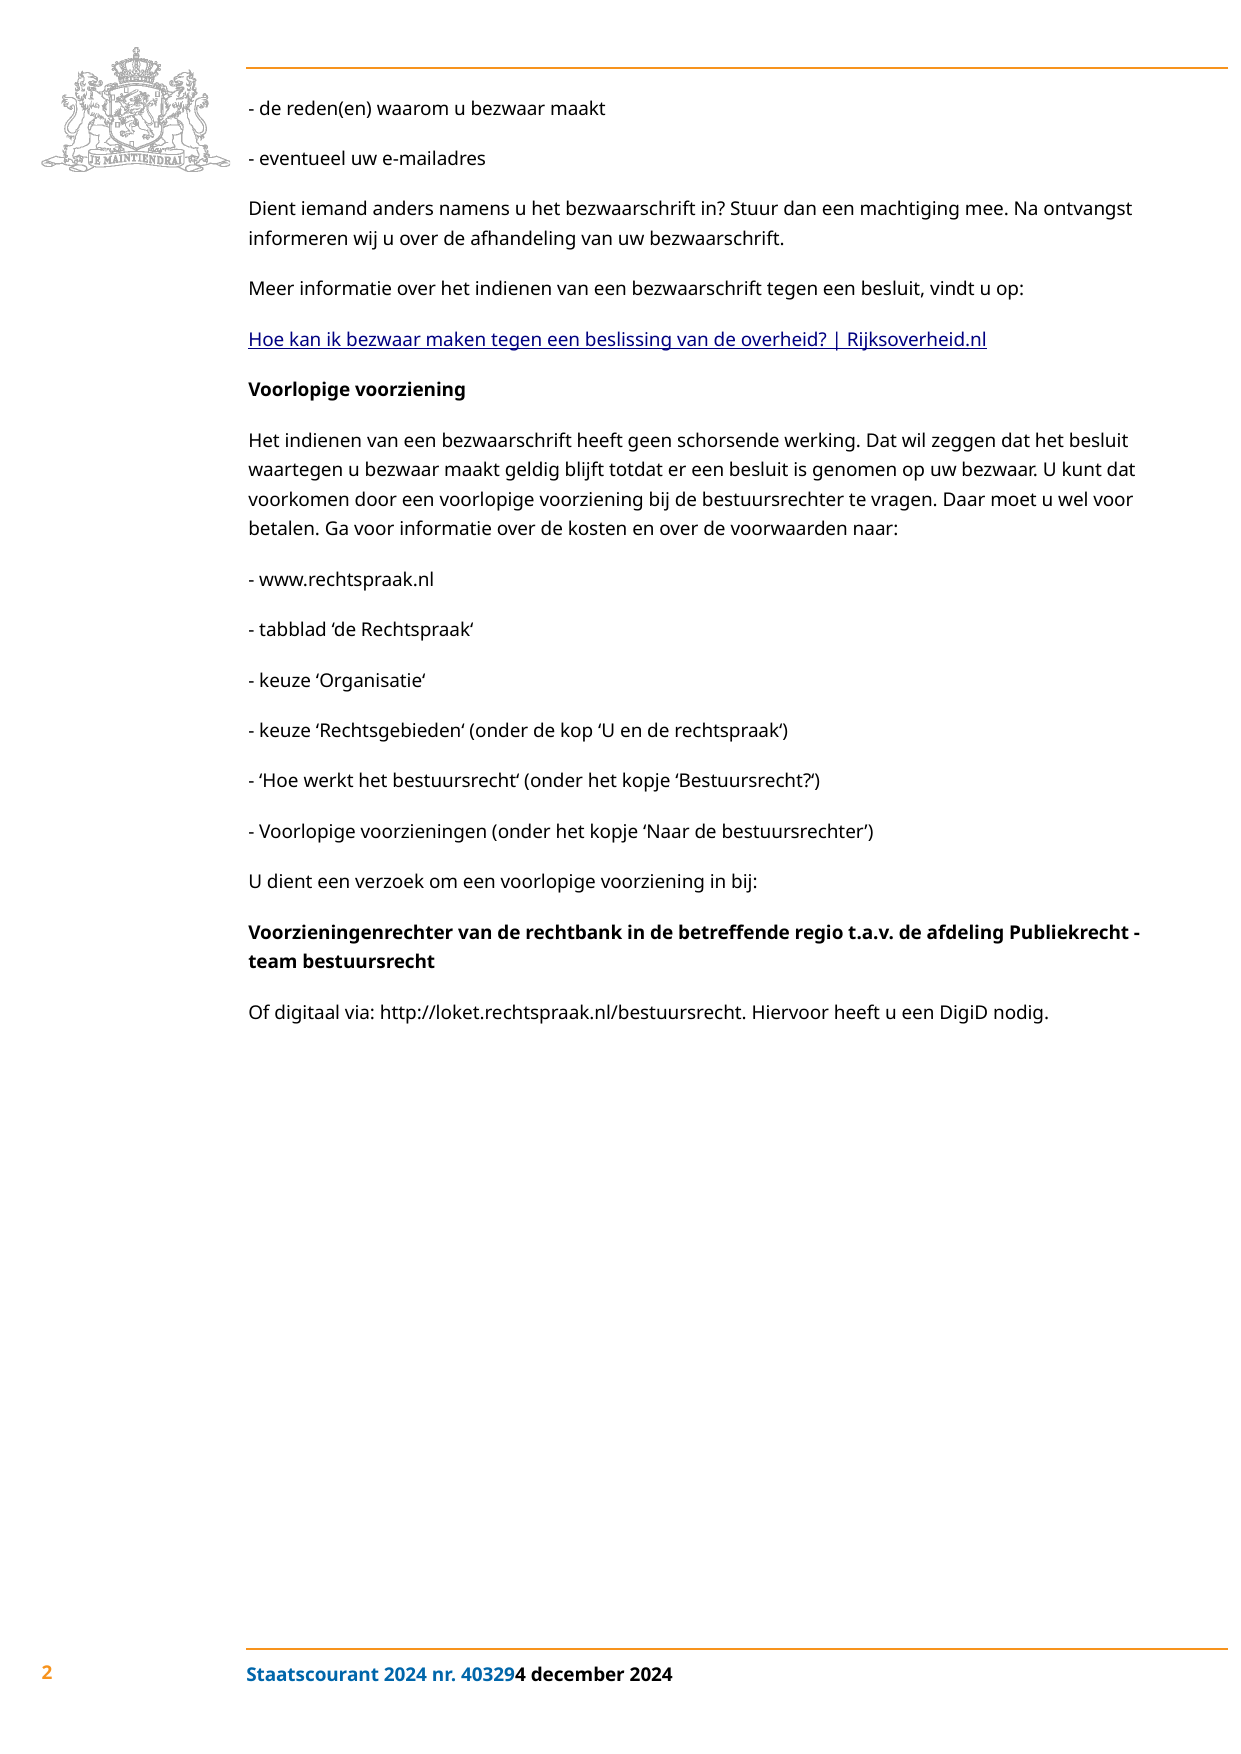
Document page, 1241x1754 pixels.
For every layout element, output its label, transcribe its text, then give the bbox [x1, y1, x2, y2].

text - ‘Hoe werkt het bestuursrecht‘ (onder het kopje ‘Bestuursrecht?‘) [248, 768, 1152, 793]
text - de reden(en) waarom u bezwaar maakt [248, 95, 1152, 121]
text Meer informatie over het indienen van een bezwaarschrift tegen een besluit, vindt u op: [248, 276, 1152, 301]
text - keuze ‘Organisatie‘ [248, 667, 1152, 693]
text Het indienen van een bezwaarschrift heeft geen schorsende werking. Dat wil zeggen dat het besluit waartegen u bezwaar maakt geldig blijft totdat er een besluit is genomen op uw bezwaar. U kunt dat voorkomen door een voorlopige voorziening bij de bestuursrechter te vragen. Daar moet u wel voor betalen. Ga voor informatie over de kosten en over de voorwaarden naar: [248, 427, 1152, 541]
text Dient iemand anders namens u het bezwaarschrift in? Stuur dan een machtiging mee. Na ontvangst informeren wij u over de afhandeling van uw bezwaarschrift. [248, 196, 1152, 251]
text - www.rechtspraak.nl [248, 566, 1152, 592]
text - eventueel uw e-mailadres [248, 145, 1152, 171]
picture [41, 47, 231, 172]
text U dient een verzoek om een voorlopige voorziening in bij: [248, 868, 1152, 894]
text - Voorlopige voorzieningen (onder het kopje ‘Naar de bestuursrechter’) [248, 818, 1152, 844]
text Of digitaal via: http://loket.rechtspraak.nl/bestuursrecht. Hiervoor heeft u een DigiD nodig. [248, 999, 1152, 1025]
text Voorzieningenrechter van de rechtbank in de betreffende regio t.a.v. de afdeling Publiekrecht - team bestuursrecht [248, 919, 1152, 974]
text Voorlopige voorziening [248, 376, 1152, 402]
text Hoe kan ik bezwaar maken tegen een beslissing van de overheid? | Rijksoverheid.nl [248, 326, 1152, 352]
text - tabblad ‘de Rechtspraak‘ [248, 616, 1152, 642]
text - keuze ‘Rechtsgebieden‘ (onder de kop ‘U en de rechtspraak‘) [248, 717, 1152, 743]
